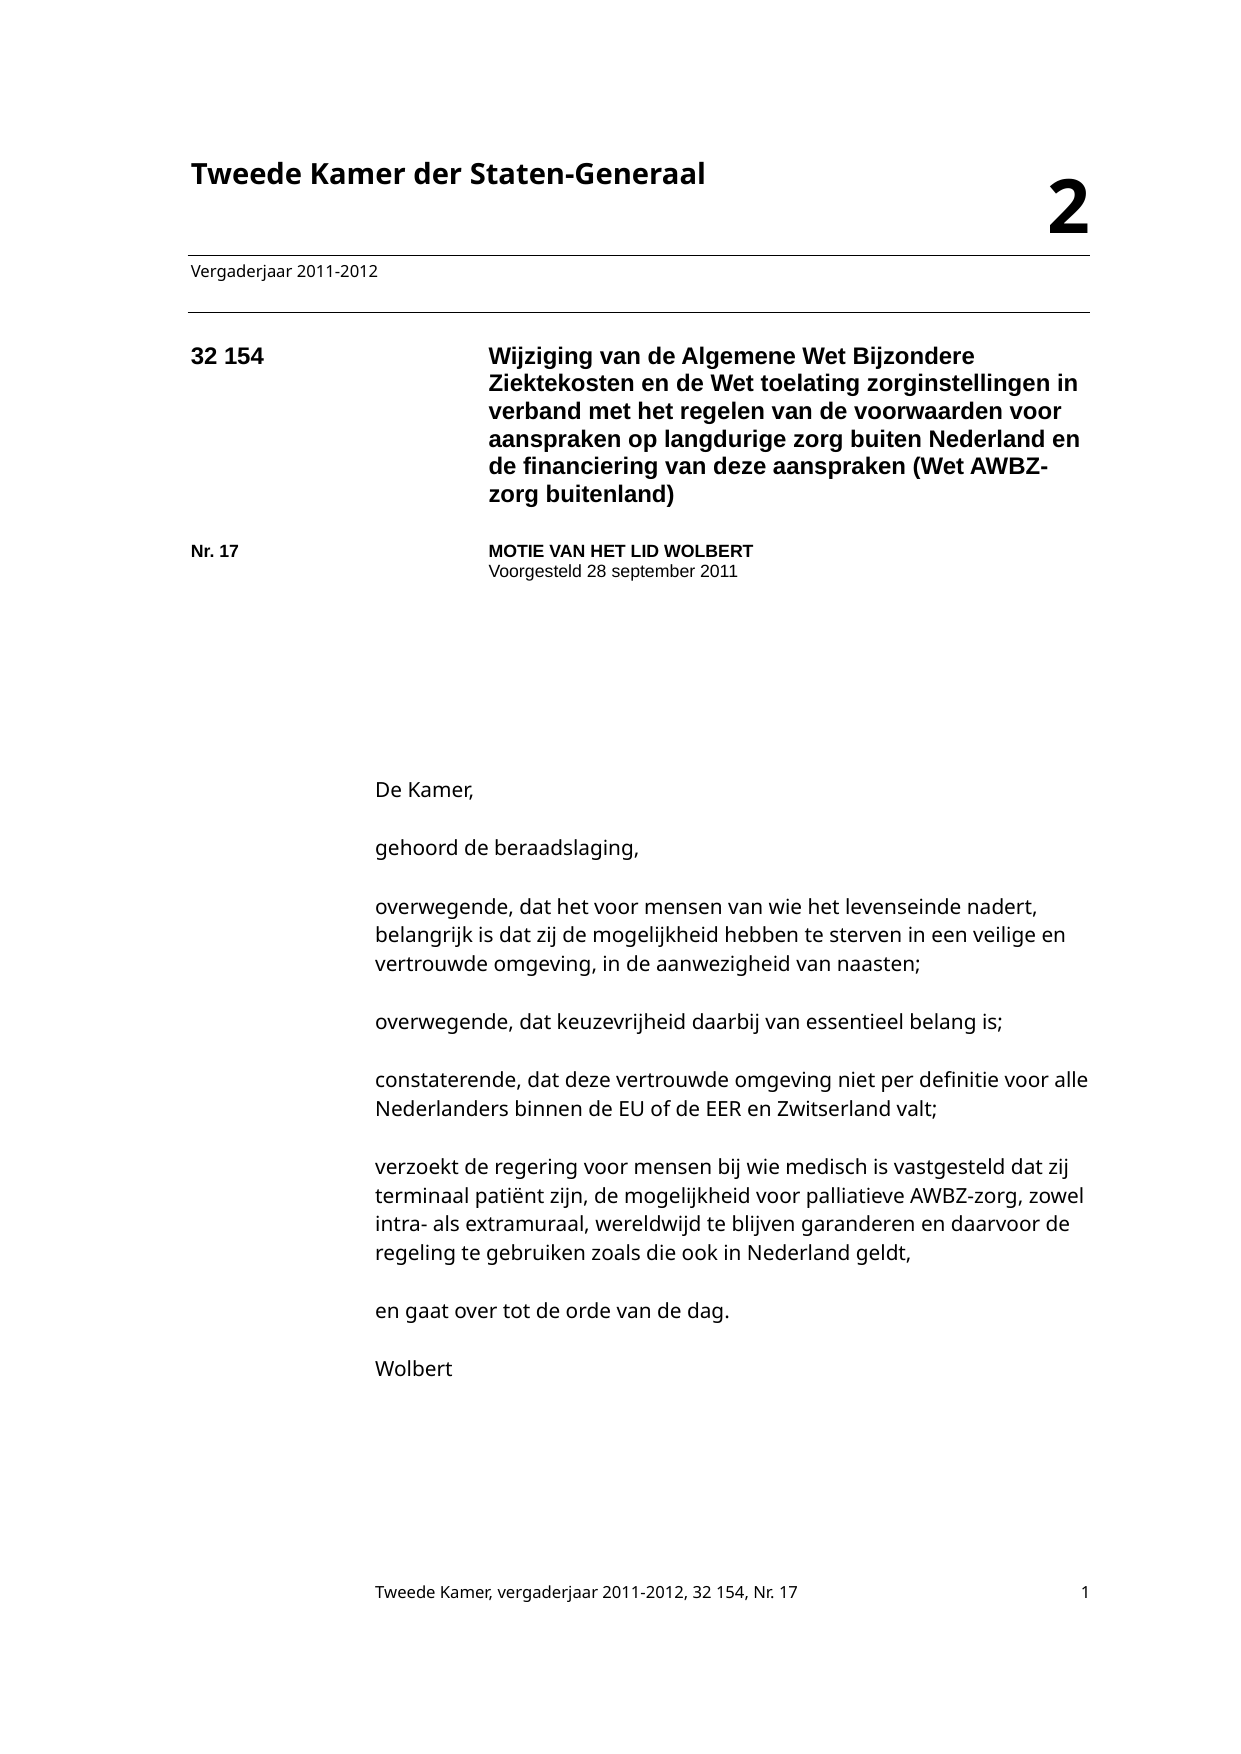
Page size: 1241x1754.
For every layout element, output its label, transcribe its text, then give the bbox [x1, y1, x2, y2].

table_header 2 [910, 150, 1090, 255]
table_cell [485, 313, 1090, 339]
text De Kamer, [375, 775, 1090, 803]
text en gaat over tot de orde van de dag. [375, 1296, 1090, 1324]
table_cell Wijziging van de Algemene Wet Bijzondere Ziektekosten en de Wet toelating zorginstellingen in verband met het regelen van de voorwaarden voor aanspraken op langdurige zorg buiten Nederland en de financiering van deze aanspraken (Wet AWBZ-zorg buitenland) [485, 339, 1090, 537]
table_cell Vergaderjaar 2011-2012 [188, 256, 485, 312]
table_cell [188, 313, 485, 339]
text overwegende, dat het voor mensen van wie het levenseinde nadert, belangrijk is dat zij de mogelijkheid hebben te sterven in een veilige en vertrouwde omgeving, in de aanwezigheid van naasten; [375, 892, 1090, 977]
text overwegende, dat keuzevrijheid daarbij van essentieel belang is; [375, 1007, 1090, 1036]
text Wolbert [375, 1354, 1090, 1383]
table_cell Nr. 17 [188, 538, 485, 656]
table_header Tweede Kamer der Staten-Generaal [188, 150, 909, 255]
table_cell 32 154 [188, 339, 485, 537]
text gehoord de beraadslaging, [375, 833, 1090, 862]
text verzoekt de regering voor mensen bij wie medisch is vastgesteld dat zij terminaal patiënt zijn, de mogelijkheid voor palliatieve AWBZ-zorg, zowel intra- als extramuraal, wereldwijd te blijven garanderen en daarvoor de regeling te gebruiken zoals die ook in Nederland geldt, [375, 1152, 1090, 1266]
text constaterende, dat deze vertrouwde omgeving niet per definitie voor alle Nederlanders binnen de EU of de EER en Zwitserland valt; [375, 1066, 1090, 1122]
table_cell [485, 256, 1090, 312]
table_cell MOTIE VAN HET LID WOLBERT Voorgesteld 28 september 2011 [485, 538, 1090, 656]
